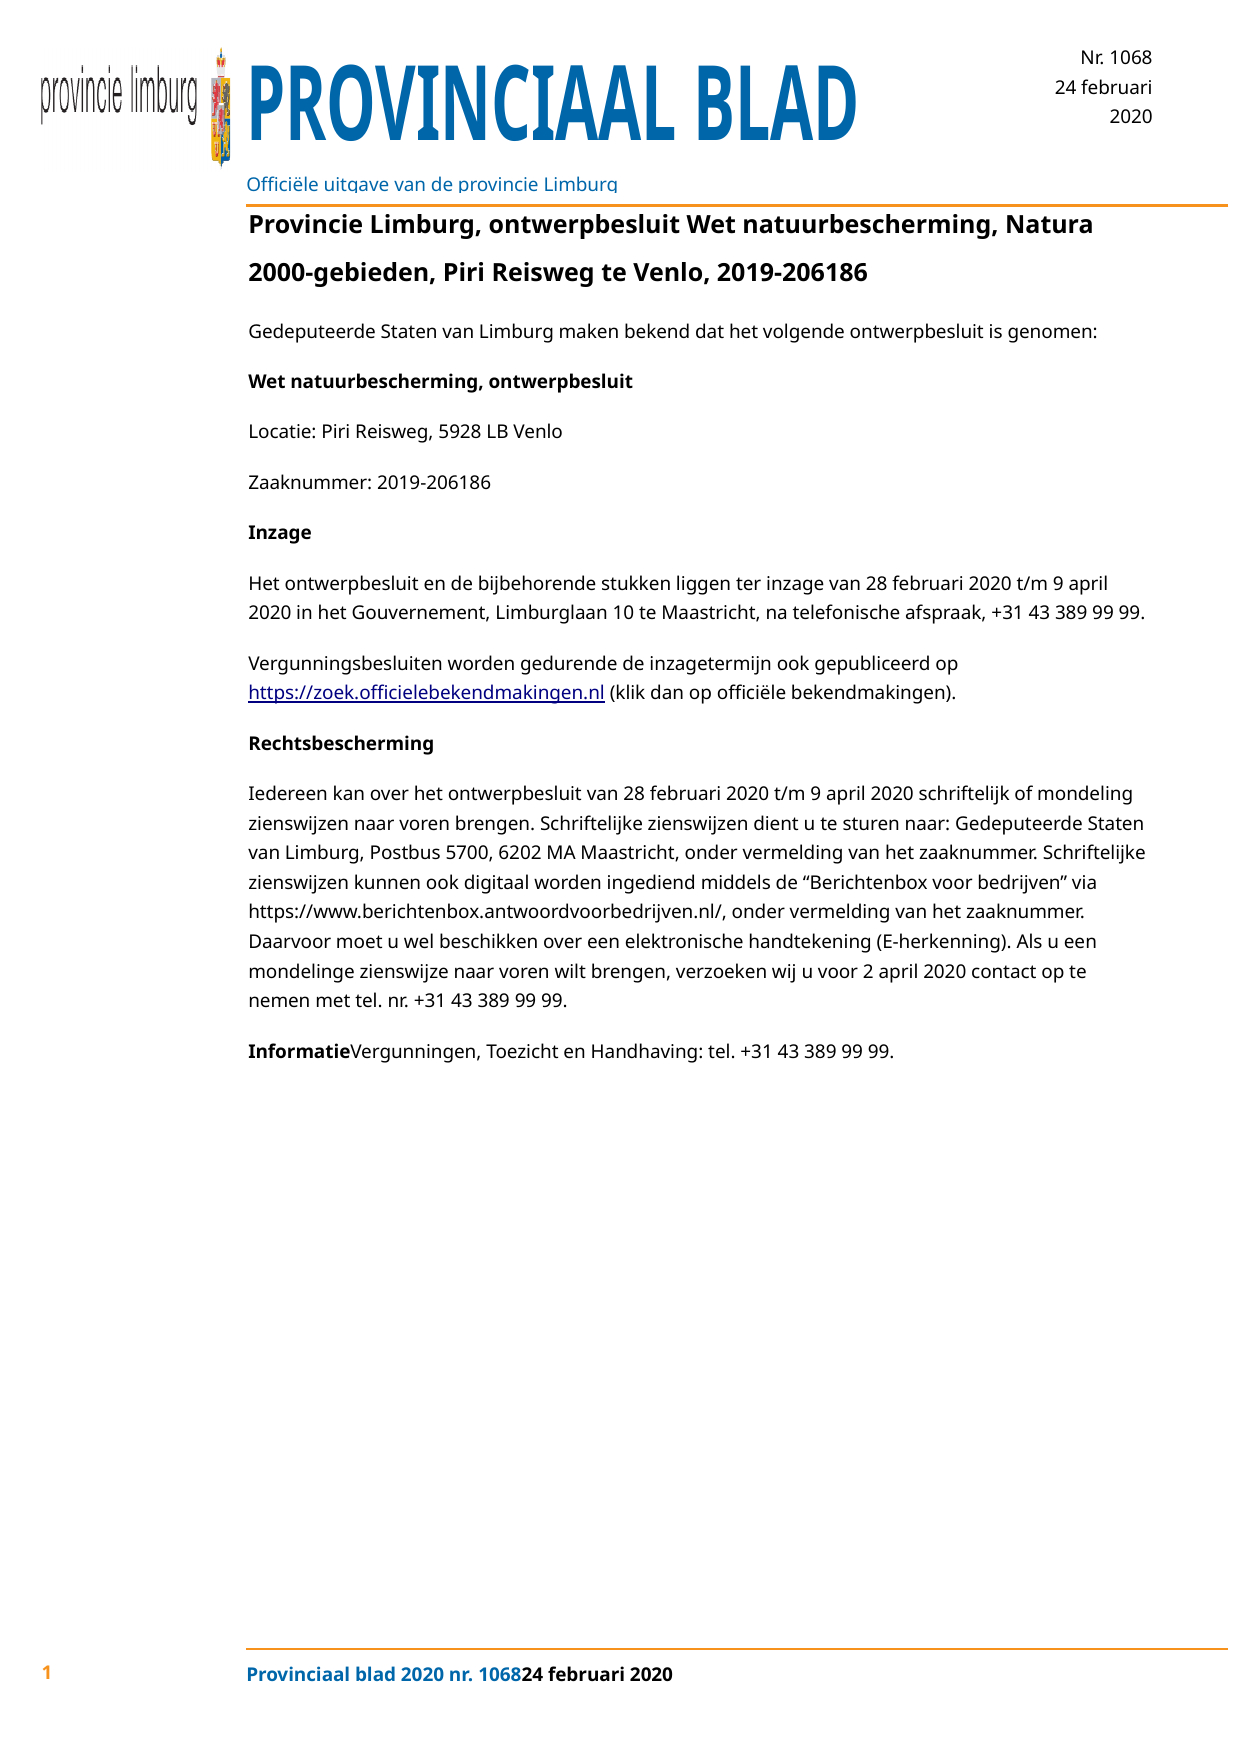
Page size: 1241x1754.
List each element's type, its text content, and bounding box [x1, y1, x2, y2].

text Provincie Limburg, ontwerpbesluit Wet natuurbescherming, Natura 2000-gebieden, Piri Reisweg te Venlo, 2019-206186 [248, 207, 1152, 288]
text Zaaknummer: 2019-206186 [248, 469, 1152, 495]
text Inzage [248, 519, 1152, 545]
text Locatie: Piri Reisweg, 5928 LB Venlo [248, 419, 1152, 444]
picture [41, 47, 231, 172]
text InformatieVergunningen, Toezicht en Handhaving: tel. +31 43 389 99 99. [248, 1038, 1152, 1064]
text Rechtsbescherming [248, 730, 1152, 756]
text Vergunningsbesluiten worden gedurende de inzagetermijn ook gepubliceerd op https://zoek.officielebekendmakingen.nl (klik dan op officiële bekendmakingen). [248, 650, 1152, 705]
text Gedeputeerde Staten van Limburg maken bekend dat het volgende ontwerpbesluit is genomen: [248, 318, 1152, 344]
text Wet natuurbescherming, ontwerpbesluit [248, 368, 1152, 394]
text Iedereen kan over het ontwerpbesluit van 28 februari 2020 t/m 9 april 2020 schriftelijk of mondeling zienswijzen naar voren brengen. Schriftelijke zienswijzen dient u te sturen naar: Gedeputeerde Staten van Limburg, Postbus 5700, 6202 MA Maastricht, onder vermelding van het zaaknummer. Schriftelijke zienswijzen kunnen ook digitaal worden ingediend middels de “Berichtenbox voor bedrijven” via https://www.berichtenbox.antwoordvoorbedrijven.nl/, onder vermelding van het zaaknummer. Daarvoor moet u wel beschikken over een elektronische handtekening (E-herkenning). Als u een mondelinge zienswijze naar voren wilt brengen, verzoeken wij u voor 2 april 2020 contact op te nemen met tel. nr. +31 43 389 99 99. [248, 780, 1152, 1013]
text Het ontwerpbesluit en de bijbehorende stukken liggen ter inzage van 28 februari 2020 t/m 9 april 2020 in het Gouvernement, Limburglaan 10 te Maastricht, na telefonische afspraak, +31 43 389 99 99. [248, 570, 1152, 625]
